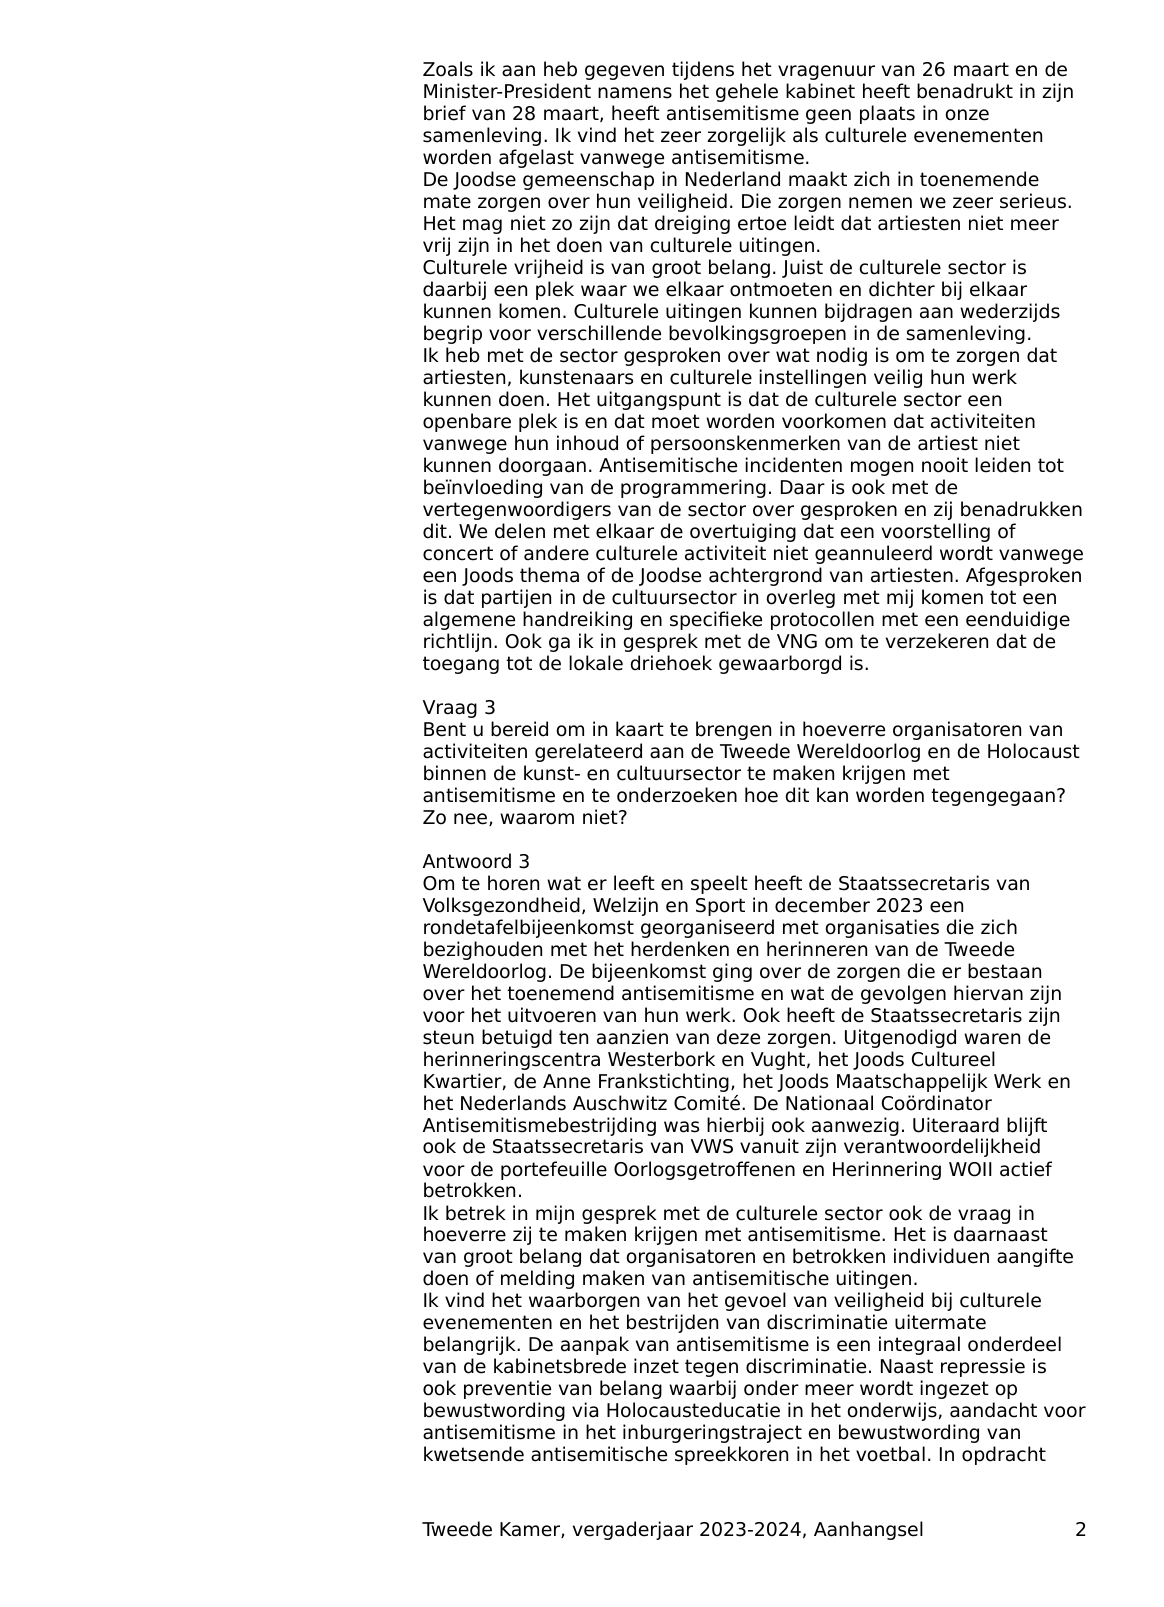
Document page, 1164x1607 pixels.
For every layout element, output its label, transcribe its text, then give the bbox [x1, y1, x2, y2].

text Antwoord 3 [422, 851, 1087, 873]
text Ik vind het waarborgen van het gevoel van veiligheid bij culturele evenementen en het bestrijden van discriminatie uitermate belangrijk. De aanpak van antisemitisme is een integraal onderdeel van de kabinetsbrede inzet tegen discriminatie. Naast repressie is ook preventie van belang waarbij onder meer wordt ingezet op bewustwording via Holocausteducatie in het onderwijs, aandacht voor antisemitisme in het inburgeringstraject en bewustwording van kwetsende antisemitische spreekkoren in het voetbal. In opdracht [422, 1290, 1087, 1466]
text Ik heb met de sector gesproken over wat nodig is om te zorgen dat artiesten, kunstenaars en culturele instellingen veilig hun werk kunnen doen. Het uitgangspunt is dat de culturele sector een openbare plek is en dat moet worden voorkomen dat activiteiten vanwege hun inhoud of persoonskenmerken van de artiest niet kunnen doorgaan. Antisemitische incidenten mogen nooit leiden tot beïnvloeding van de programmering. Daar is ook met de vertegenwoordigers van de sector over gesproken en zij benadrukken dit. We delen met elkaar de overtuiging dat een voorstelling of concert of andere culturele activiteit niet geannuleerd wordt vanwege een Joods thema of de Joodse achtergrond van artiesten. Afgesproken is dat partijen in de cultuursector in overleg met mij komen tot een algemene handreiking en specifieke protocollen met een eenduidige richtlijn. Ook ga ik in gesprek met de VNG om te verzekeren dat de toegang tot de lokale driehoek gewaarborgd is. [422, 345, 1087, 674]
text Ik betrek in mijn gesprek met de culturele sector ook de vraag in hoeverre zij te maken krijgen met antisemitisme. Het is daarnaast van groot belang dat organisatoren en betrokken individuen aangifte doen of melding maken van antisemitische uitingen. [422, 1202, 1087, 1290]
text De Joodse gemeenschap in Nederland maakt zich in toenemende mate zorgen over hun veiligheid. Die zorgen nemen we zeer serieus. Het mag niet zo zijn dat dreiging ertoe leidt dat artiesten niet meer vrij zijn in het doen van culturele uitingen. [422, 169, 1087, 257]
text Zoals ik aan heb gegeven tijdens het vragenuur van 26 maart en de Minister-President namens het gehele kabinet heeft benadrukt in zijn brief van 28 maart, heeft antisemitisme geen plaats in onze samenleving. Ik vind het zeer zorgelijk als culturele evenementen worden afgelast vanwege antisemitisme. [422, 59, 1087, 169]
text Bent u bereid om in kaart te brengen in hoeverre organisatoren van activiteiten gerelateerd aan de Tweede Wereldoorlog en de Holocaust binnen de kunst- en cultuursector te maken krijgen met antisemitisme en te onderzoeken hoe dit kan worden tegengegaan? Zo nee, waarom niet? [422, 719, 1087, 828]
text Culturele vrijheid is van groot belang. Juist de culturele sector is daarbij een plek waar we elkaar ontmoeten en dichter bij elkaar kunnen komen. Culturele uitingen kunnen bijdragen aan wederzijds begrip voor verschillende bevolkingsgroepen in de samenleving. [422, 257, 1087, 345]
text Vraag 3 [422, 697, 1087, 719]
text Om te horen wat er leeft en speelt heeft de Staatssecretaris van Volksgezondheid, Welzijn en Sport in december 2023 een rondetafelbijeenkomst georganiseerd met organisaties die zich bezighouden met het herdenken en herinneren van de Tweede Wereldoorlog. De bijeenkomst ging over de zorgen die er bestaan over het toenemend antisemitisme en wat de gevolgen hiervan zijn voor het uitvoeren van hun werk. Ook heeft de Staatssecretaris zijn steun betuigd ten aanzien van deze zorgen. Uitgenodigd waren de herinneringscentra Westerbork en Vught, het Joods Cultureel Kwartier, de Anne Frankstichting, het Joods Maatschappelijk Werk en het Nederlands Auschwitz Comité. De Nationaal Coördinator Antisemitismebestrijding was hierbij ook aanwezig. Uiteraard blijft ook de Staatssecretaris van VWS vanuit zijn verantwoordelijkheid voor de portefeuille Oorlogsgetroffenen en Herinnering WOII actief betrokken. [422, 873, 1087, 1202]
